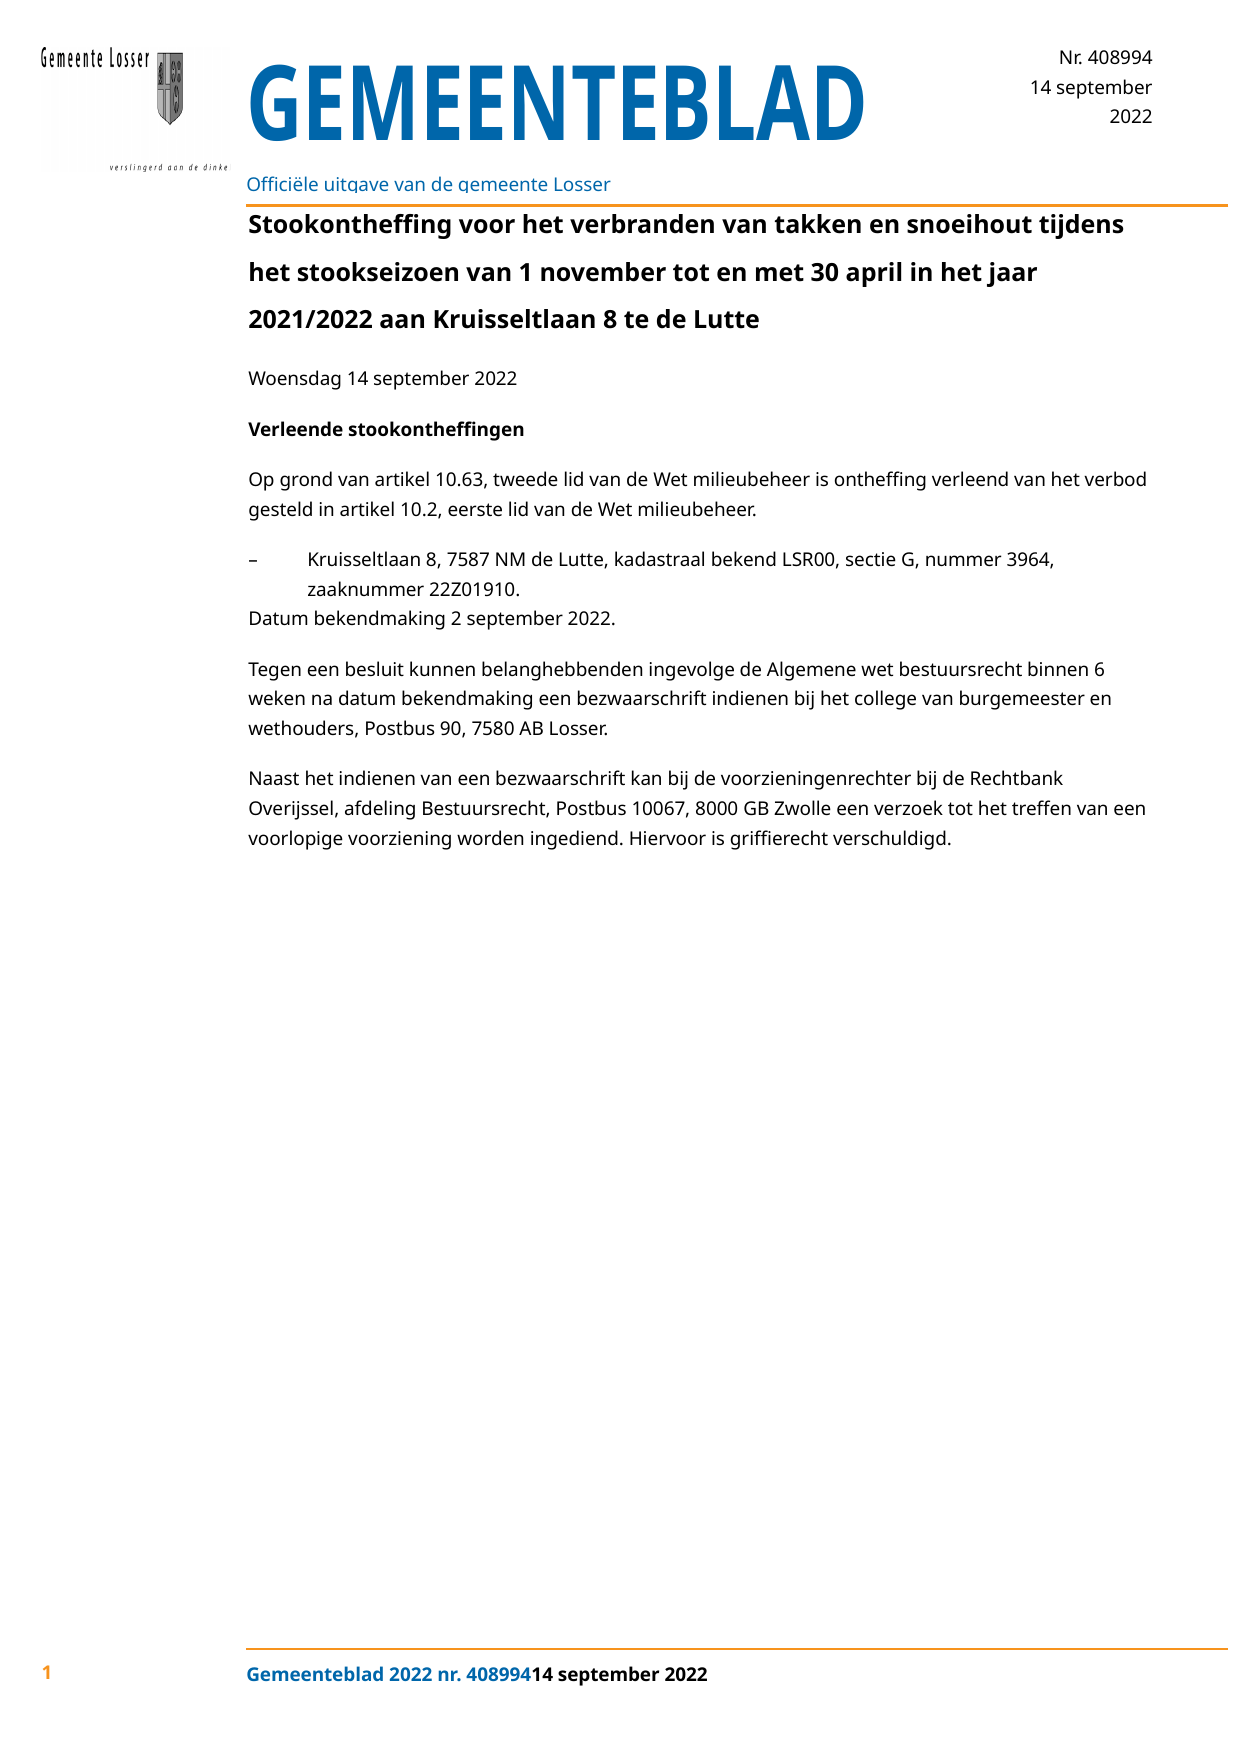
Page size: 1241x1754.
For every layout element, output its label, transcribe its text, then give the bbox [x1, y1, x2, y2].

text Naast het indienen van een bezwaarschrift kan bij de voorzieningenrechter bij de Rechtbank Overijssel, afdeling Bestuursrecht, Postbus 10067, 8000 GB Zwolle een verzoek tot het treffen van een voorlopige voorziening worden ingediend. Hiervoor is griffierecht verschuldigd. [248, 766, 1152, 850]
list Kruisseltlaan 8, 7587 NM de Lutte, kadastraal bekend LSR00, sectie G, nummer 3964, [248, 546, 1152, 572]
text Tegen een besluit kunnen belanghebbenden ingevolge de Algemene wet bestuursrecht binnen 6 weken na datum bekendmaking een bezwaarschrift indienen bij het college van burgemeester en wethouders, Postbus 90, 7580 AB Losser. [248, 656, 1152, 741]
text Woensdag 14 september 2022 [248, 366, 1152, 391]
text Op grond van artikel 10.63, tweede lid van de Wet milieubeheer is ontheffing verleend van het verbod gesteld in artikel 10.2, eerste lid van de Wet milieubeheer. [248, 466, 1152, 522]
text Verleende stookontheffingen [248, 416, 1152, 442]
list zaaknummer 22Z01910. [248, 576, 1152, 602]
text Datum bekendmaking 2 september 2022. [248, 606, 1152, 631]
picture [41, 47, 231, 172]
text Stookontheffing voor het verbranden van takken en snoeihout tijdens het stookseizoen van 1 november tot en met 30 april in het jaar 2021/2022 aan Kruisseltlaan 8 te de Lutte [248, 207, 1152, 336]
